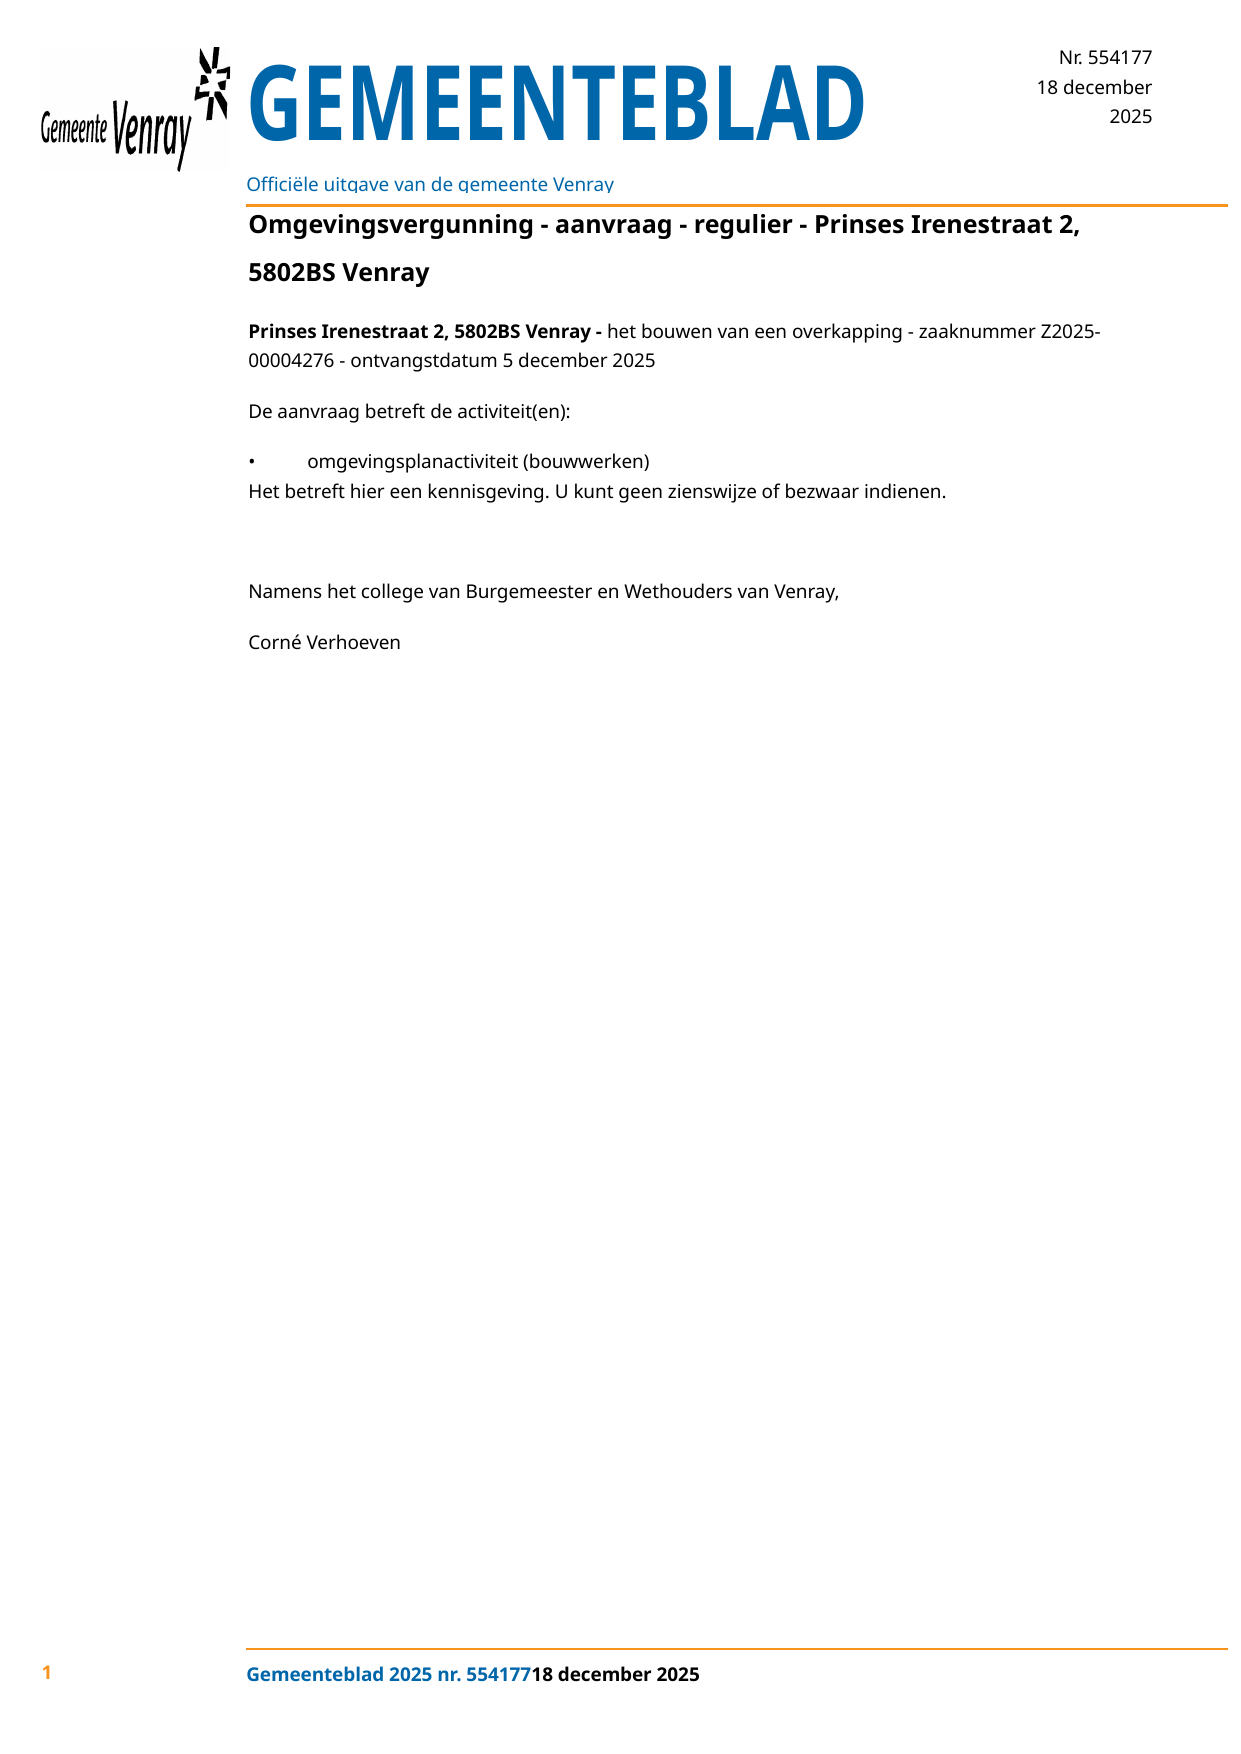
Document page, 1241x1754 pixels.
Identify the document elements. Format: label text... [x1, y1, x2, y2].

list omgevingsplanactiviteit (bouwwerken) [248, 448, 1152, 474]
text Corné Verhoeven [248, 629, 1152, 655]
text Het betreft hier een kennisgeving. U kunt geen zienswijze of bezwaar indienen. [248, 478, 1152, 504]
picture [41, 47, 231, 172]
text De aanvraag betreft de activiteit(en): [248, 398, 1152, 424]
text Prinses Irenestraat 2, 5802BS Venray - het bouwen van een overkapping - zaaknummer Z2025-00004276 - ontvangstdatum 5 december 2025 [248, 318, 1152, 373]
text Namens het college van Burgemeester en Wethouders van Venray, [248, 579, 1152, 604]
text Omgevingsvergunning - aanvraag - regulier - Prinses Irenestraat 2, 5802BS Venray [248, 207, 1152, 288]
